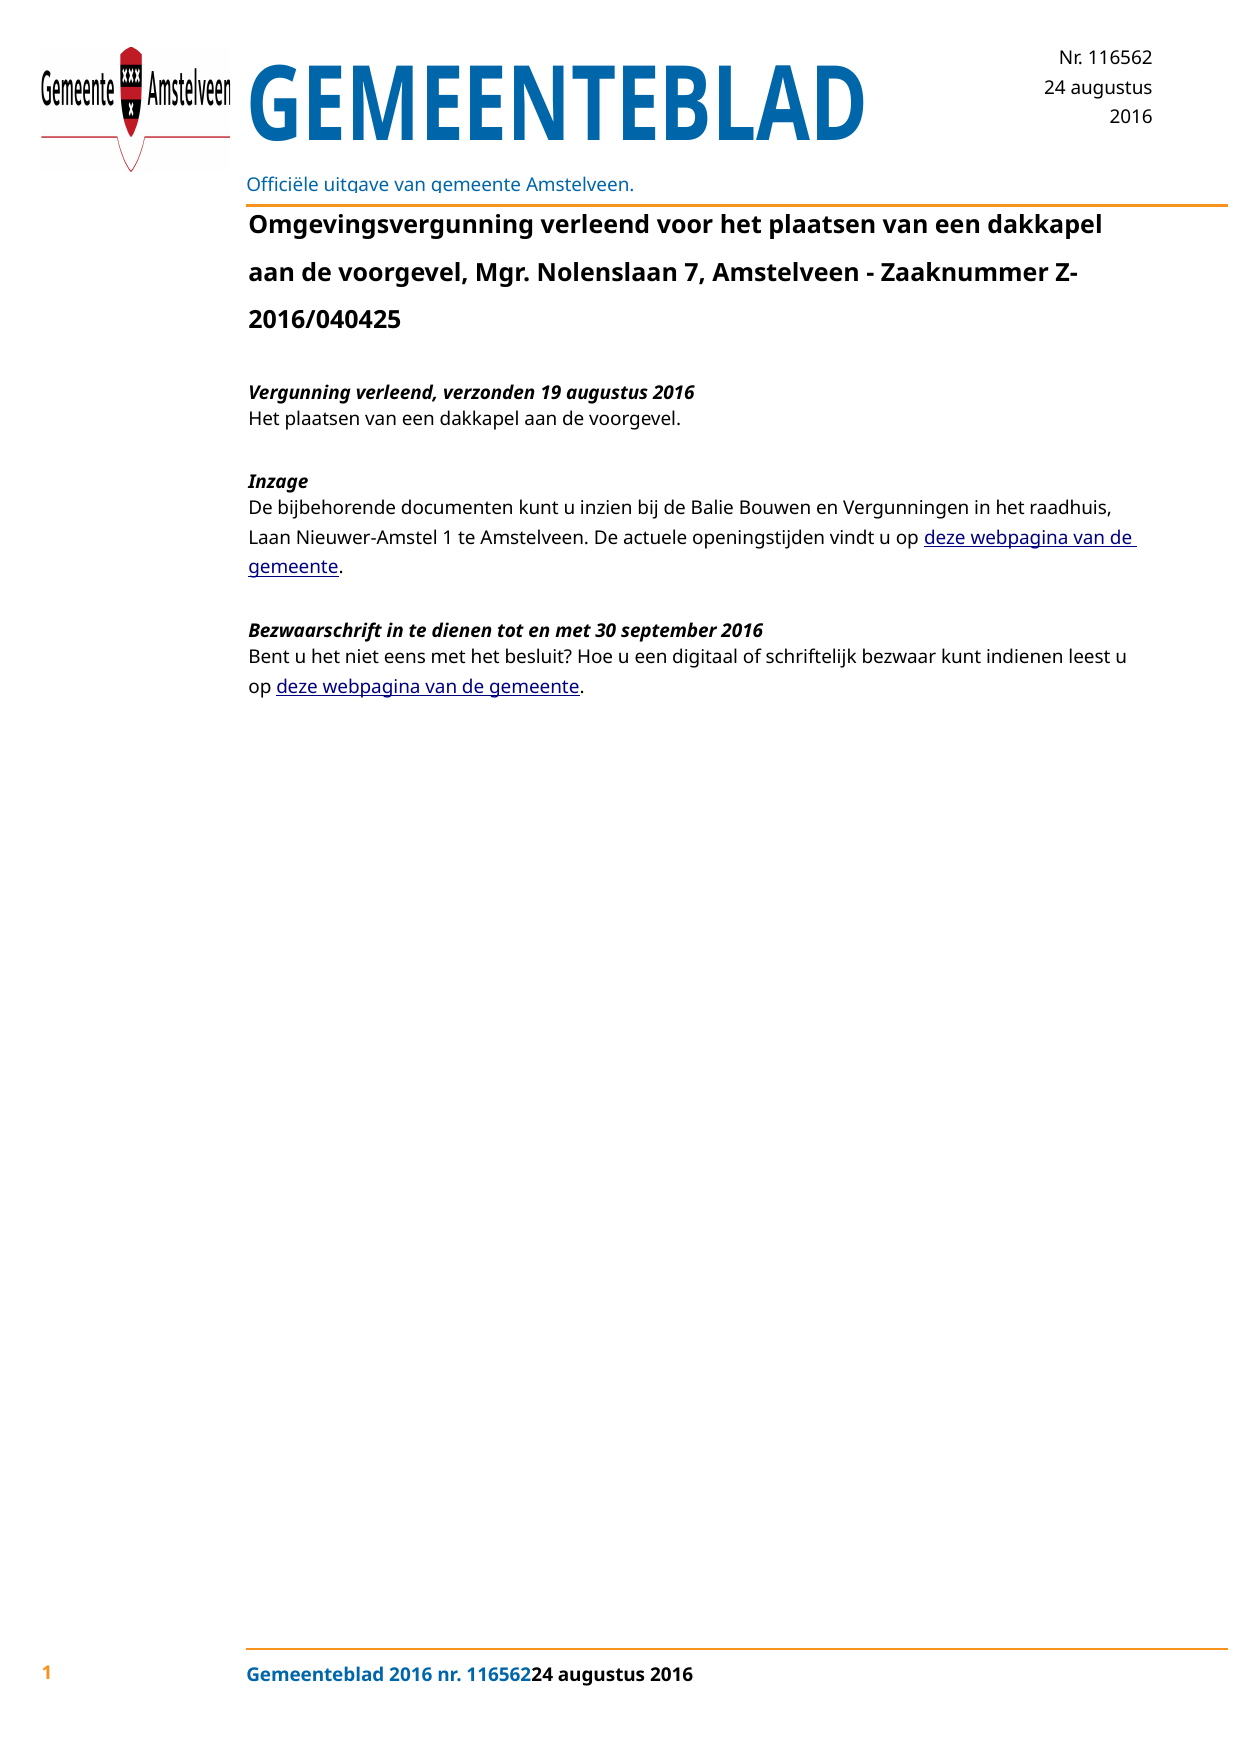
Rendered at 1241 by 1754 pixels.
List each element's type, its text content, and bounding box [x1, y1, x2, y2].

picture [41, 47, 231, 172]
text Het plaatsen van een dakkapel aan de voorgevel. [248, 405, 1152, 431]
text Bent u het niet eens met het besluit? Hoe u een digitaal of schriftelijk bezwaar kunt indienen leest u op deze webpagina van de gemeente. [248, 643, 1152, 699]
text Bezwaarschrift in te dienen tot en met 30 september 2016 [248, 618, 1152, 643]
text Omgevingsvergunning verleend voor het plaatsen van een dakkapel aan de voorgevel, Mgr. Nolenslaan 7, Amstelveen - Zaaknummer Z-2016/040425 [248, 207, 1152, 336]
text De bijbehorende documenten kunt u inzien bij de Balie Bouwen en Vergunningen in het raadhuis, Laan Nieuwer-Amstel 1 te Amstelveen. De actuele openingstijden vindt u op deze webpagina van de gemeente. [248, 494, 1152, 579]
text Inzage [248, 469, 1152, 494]
text Vergunning verleend, verzonden 19 augustus 2016 [248, 379, 1152, 405]
